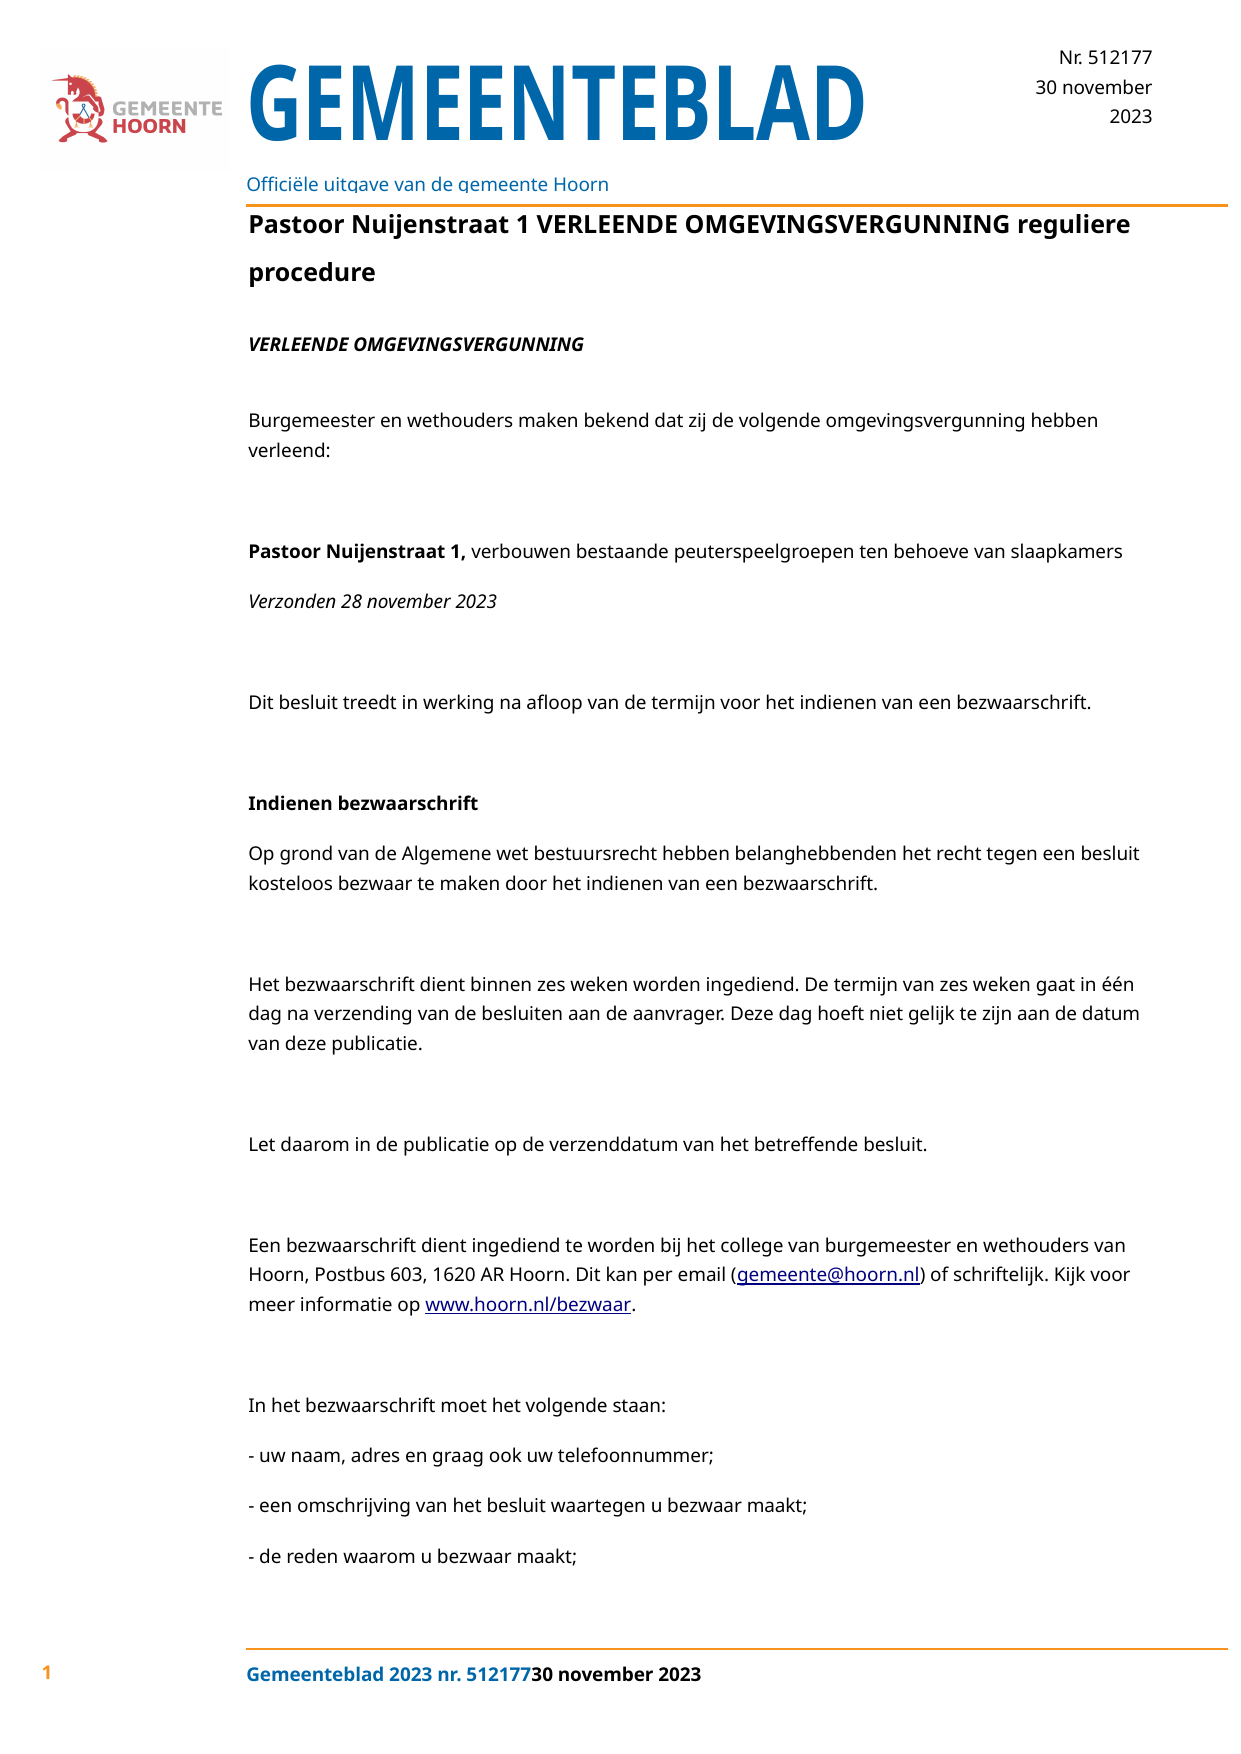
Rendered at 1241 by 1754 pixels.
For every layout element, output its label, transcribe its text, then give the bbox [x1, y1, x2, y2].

text Indienen bezwaarschrift [248, 790, 1152, 816]
text In het bezwaarschrift moet het volgende staan: [248, 1392, 1152, 1417]
text - de reden waarom u bezwaar maakt; [248, 1543, 1152, 1569]
text Een bezwaarschrift dient ingediend te worden bij het college van burgemeester en wethouders van Hoorn, Postbus 603, 1620 AR Hoorn. Dit kan per email (gemeente@hoorn.nl) of schriftelijk. Kijk voor meer informatie op www.hoorn.nl/bezwaar. [248, 1232, 1152, 1317]
text Het bezwaarschrift dient binnen zes weken worden ingediend. De termijn van zes weken gaat in één dag na verzending van de besluiten aan de aanvrager. Deze dag hoeft niet gelijk te zijn aan de datum van deze publicatie. [248, 971, 1152, 1056]
text Let daarom in de publicatie op de verzenddatum van het betreffende besluit. [248, 1131, 1152, 1157]
text Burgemeester en wethouders maken bekend dat zij de volgende omgevingsvergunning hebben verleend: [248, 408, 1152, 463]
text Dit besluit treedt in werking na afloop van de termijn voor het indienen van een bezwaarschrift. [248, 689, 1152, 715]
text Verzonden 28 november 2023 [248, 588, 1152, 614]
text Op grond van de Algemene wet bestuursrecht hebben belanghebbenden het recht tegen een besluit kosteloos bezwaar te maken door het indienen van een bezwaarschrift. [248, 841, 1152, 896]
text Pastoor Nuijenstraat 1, verbouwen bestaande peuterspeelgroepen ten behoeve van slaapkamers [248, 538, 1152, 564]
text Pastoor Nuijenstraat 1 VERLEENDE OMGEVINGSVERGUNNING reguliere procedure [248, 207, 1152, 288]
text VERLEENDE OMGEVINGSVERGUNNING [248, 331, 1152, 357]
text - uw naam, adres en graag ook uw telefoonnummer; [248, 1442, 1152, 1468]
text - een omschrijving van het besluit waartegen u bezwaar maakt; [248, 1493, 1152, 1518]
picture [41, 47, 231, 172]
